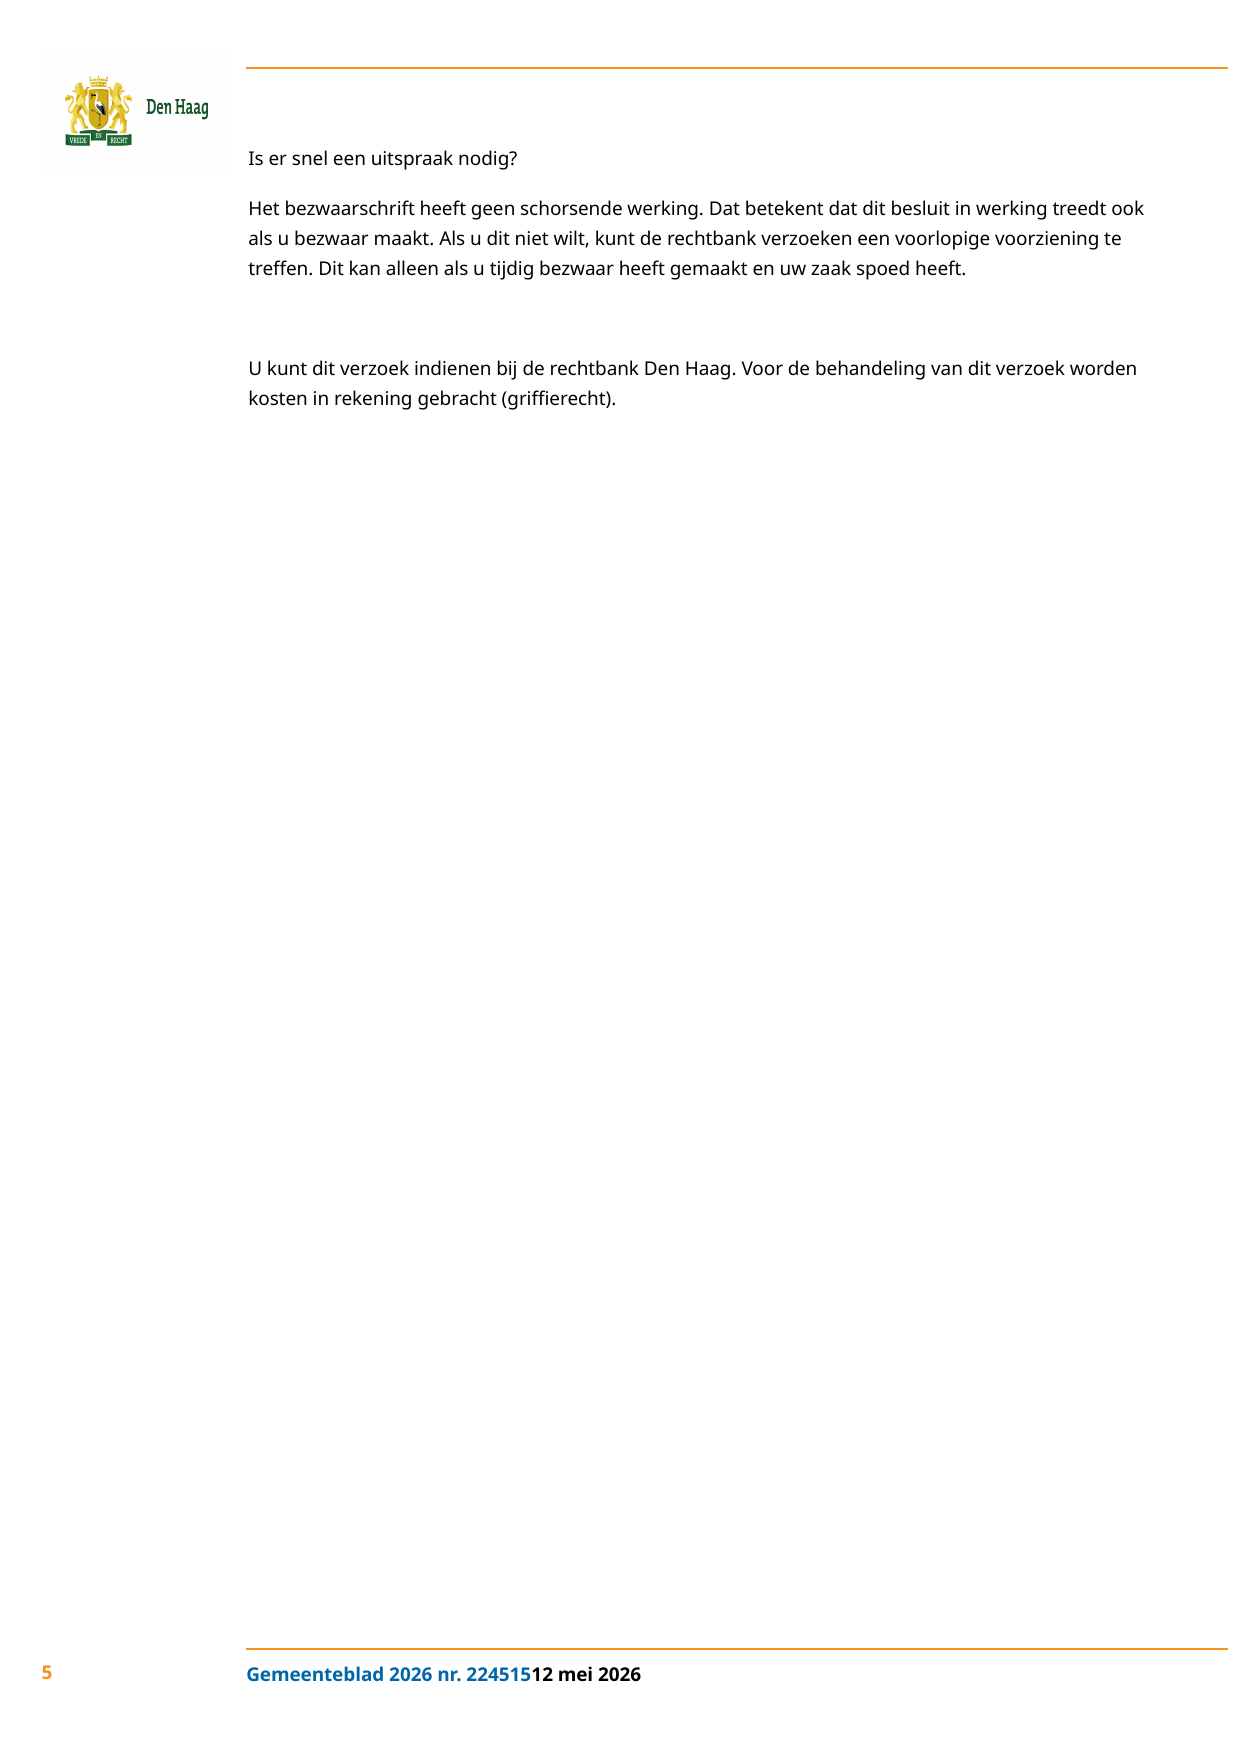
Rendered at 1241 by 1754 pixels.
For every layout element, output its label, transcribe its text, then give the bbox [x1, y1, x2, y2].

text Is er snel een uitspraak nodig? [248, 145, 1152, 171]
picture [41, 47, 231, 172]
text U kunt dit verzoek indienen bij de rechtbank Den Haag. Voor de behandeling van dit verzoek worden kosten in rekening gebracht (griffierecht). [248, 356, 1152, 411]
text Het bezwaarschrift heeft geen schorsende werking. Dat betekent dat dit besluit in werking treedt ook als u bezwaar maakt. Als u dit niet wilt, kunt de rechtbank verzoeken een voorlopige voorziening te treffen. Dit kan alleen als u tijdig bezwaar heeft gemaakt en uw zaak spoed heeft. [248, 196, 1152, 281]
